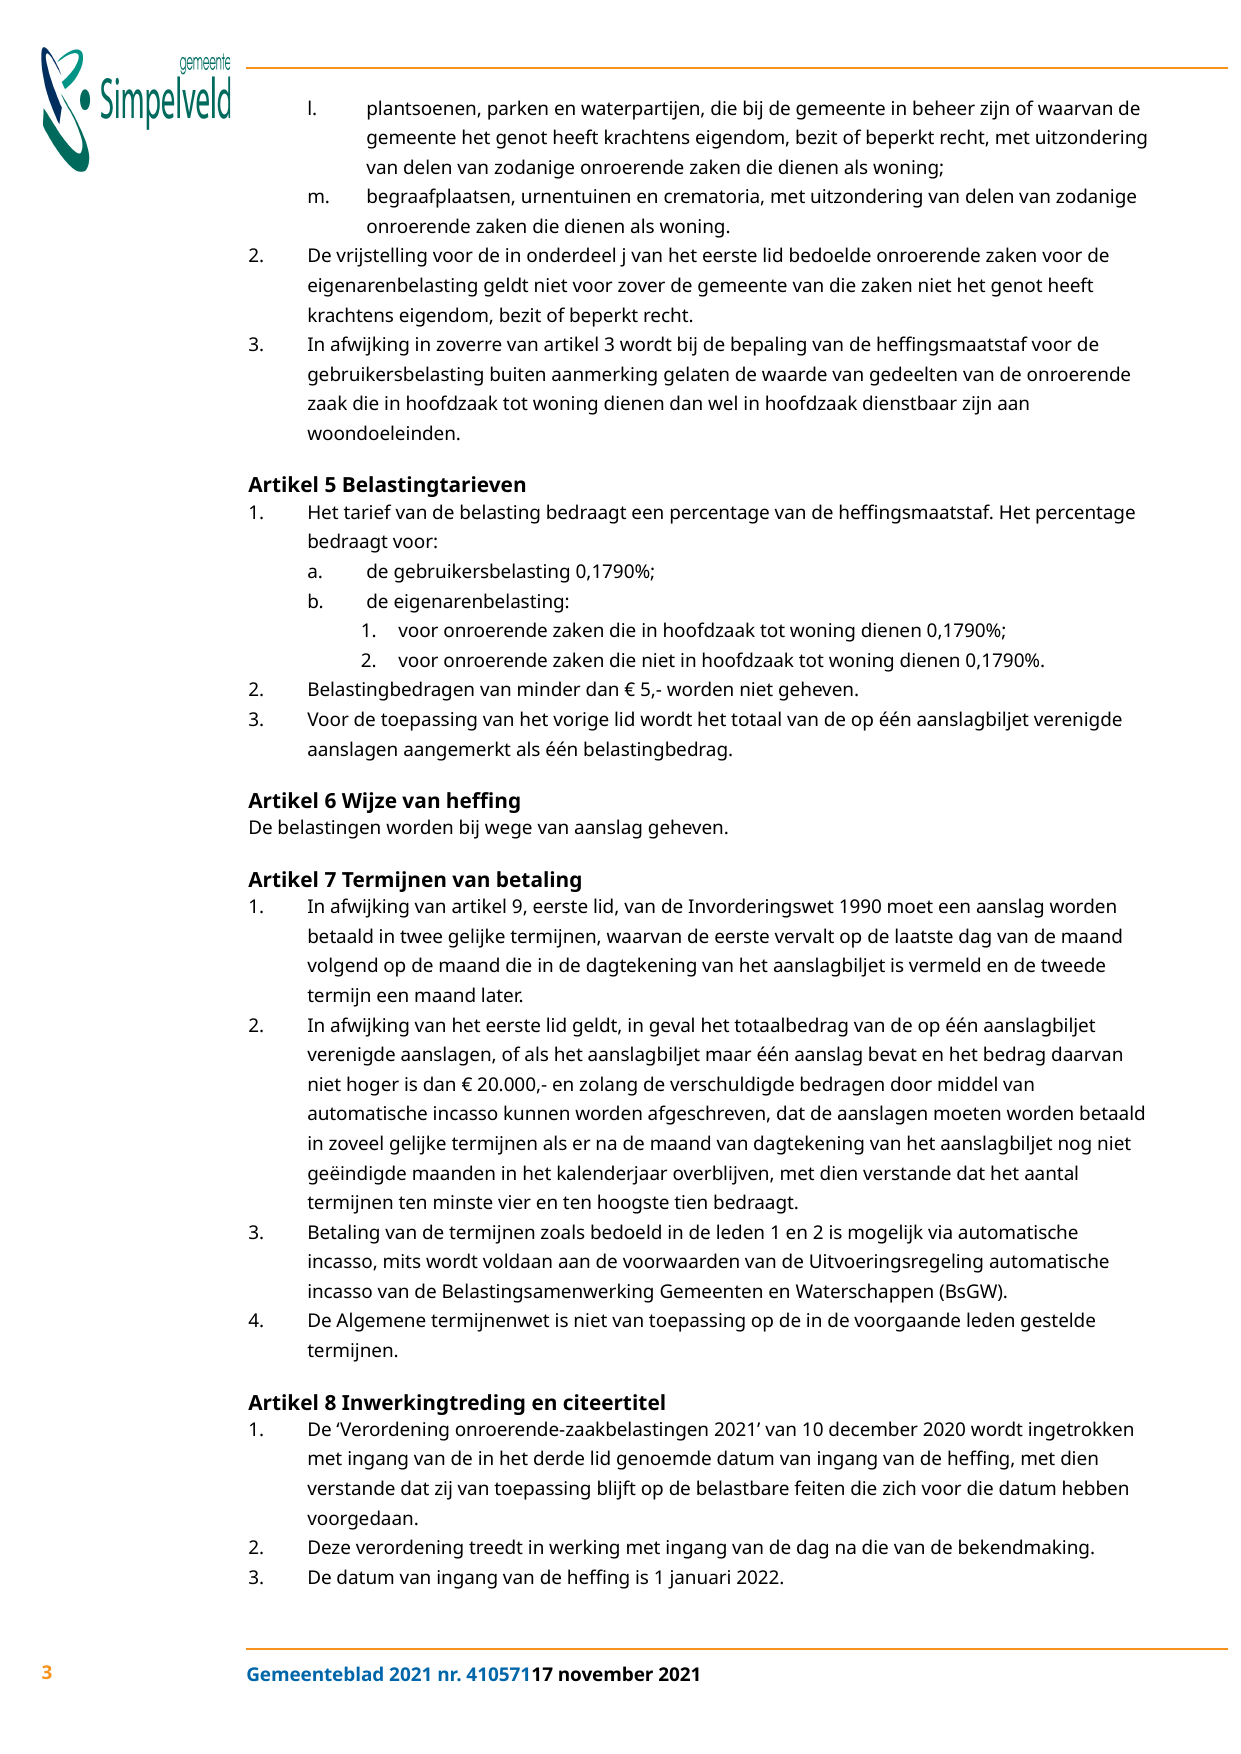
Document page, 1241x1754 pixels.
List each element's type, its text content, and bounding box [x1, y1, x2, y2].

text De belastingen worden bij wege van aanslag geheven. [248, 814, 1152, 840]
list plantsoenen, parken en waterpartijen, die bij de gemeente in beheer zijn of waarvan de gemeente het genot heeft krachtens eigendom, bezit of beperkt recht, met uitzondering van delen van zodanige onroerende zaken die dienen als woning; [307, 95, 1152, 180]
list Deze verordening treedt in werking met ingang van de dag na die van de bekendmaking. [248, 1534, 1152, 1560]
list De vrijstelling voor de in onderdeel j van het eerste lid bedoelde onroerende zaken voor de eigenarenbelasting geldt niet voor zover de gemeente van die zaken niet het genot heeft krachtens eigendom, bezit of beperkt recht. [248, 243, 1152, 328]
list voor onroerende zaken die in hoofdzaak tot woning dienen 0,1790%; [361, 617, 1152, 643]
list de eigenarenbelasting: [307, 588, 1152, 613]
list De datum van ingang van de heffing is 1 januari 2022. [248, 1564, 1152, 1590]
list Voor de toepassing van het vorige lid wordt het totaal van de op één aanslagbiljet verenigde aanslagen aangemerkt als één belastingbedrag. [248, 706, 1152, 761]
list Het tarief van de belasting bedraagt een percentage van de heffingsmaatstaf. Het percentage bedraagt voor: [248, 499, 1152, 554]
list In afwijking van artikel 9, eerste lid, van de Invorderingswet 1990 moet een aanslag worden betaald in twee gelijke termijnen, waarvan de eerste vervalt op de laatste dag van de maand volgend op de maand die in de dagtekening van het aanslagbiljet is vermeld en de tweede termijn een maand later. [248, 893, 1152, 1008]
list In afwijking van het eerste lid geldt, in geval het totaalbedrag van de op één aanslagbiljet verenigde aanslagen, of als het aanslagbiljet maar één aanslag bevat en het bedrag daarvan niet hoger is dan € 20.000,- en zolang de verschuldigde bedragen door middel van automatische incasso kunnen worden afgeschreven, dat de aanslagen moeten worden betaald in zoveel gelijke termijnen als er na de maand van dagtekening van het aanslagbiljet nog niet geëindigde maanden in het kalenderjaar overblijven, met dien verstande dat het aantal termijnen ten minste vier en ten hoogste tien bedraagt. [248, 1012, 1152, 1215]
text Artikel 5 Belastingtarieven [248, 471, 1152, 499]
list begraafplaatsen, urnentuinen en crematoria, met uitzondering van delen van zodanige onroerende zaken die dienen als woning. [307, 183, 1152, 239]
list De ‘Verordening onroerende-zaakbelastingen 2021’ van 10 december 2020 wordt ingetrokken met ingang van de in het derde lid genoemde datum van ingang van de heffing, met dien verstande dat zij van toepassing blijft op de belastbare feiten die zich voor die datum hebben voorgedaan. [248, 1416, 1152, 1531]
list Betaling van de termijnen zoals bedoeld in de leden 1 en 2 is mogelijk via automatische incasso, mits wordt voldaan aan de voorwaarden van de Uitvoeringsregeling automatische incasso van de Belastingsamenwerking Gemeenten en Waterschappen (BsGW). [248, 1219, 1152, 1304]
list de gebruikersbelasting 0,1790%; [307, 558, 1152, 584]
list De Algemene termijnenwet is niet van toepassing op de in de voorgaande leden gestelde termijnen. [248, 1308, 1152, 1363]
text Artikel 6 Wijze van heffing [248, 786, 1152, 814]
text Artikel 7 Termijnen van betaling [248, 865, 1152, 893]
list Belastingbedragen van minder dan € 5,- worden niet geheven. [248, 677, 1152, 702]
list In afwijking in zoverre van artikel 3 wordt bij de bepaling van de heffingsmaatstaf voor de gebruikersbelasting buiten aanmerking gelaten de waarde van gedeelten van de onroerende zaak die in hoofdzaak tot woning dienen dan wel in hoofdzaak dienstbaar zijn aan woondoeleinden. [248, 331, 1152, 446]
picture [41, 47, 231, 172]
list voor onroerende zaken die niet in hoofdzaak tot woning dienen 0,1790%. [361, 647, 1152, 673]
text Artikel 8 Inwerkingtreding en citeertitel [248, 1388, 1152, 1416]
